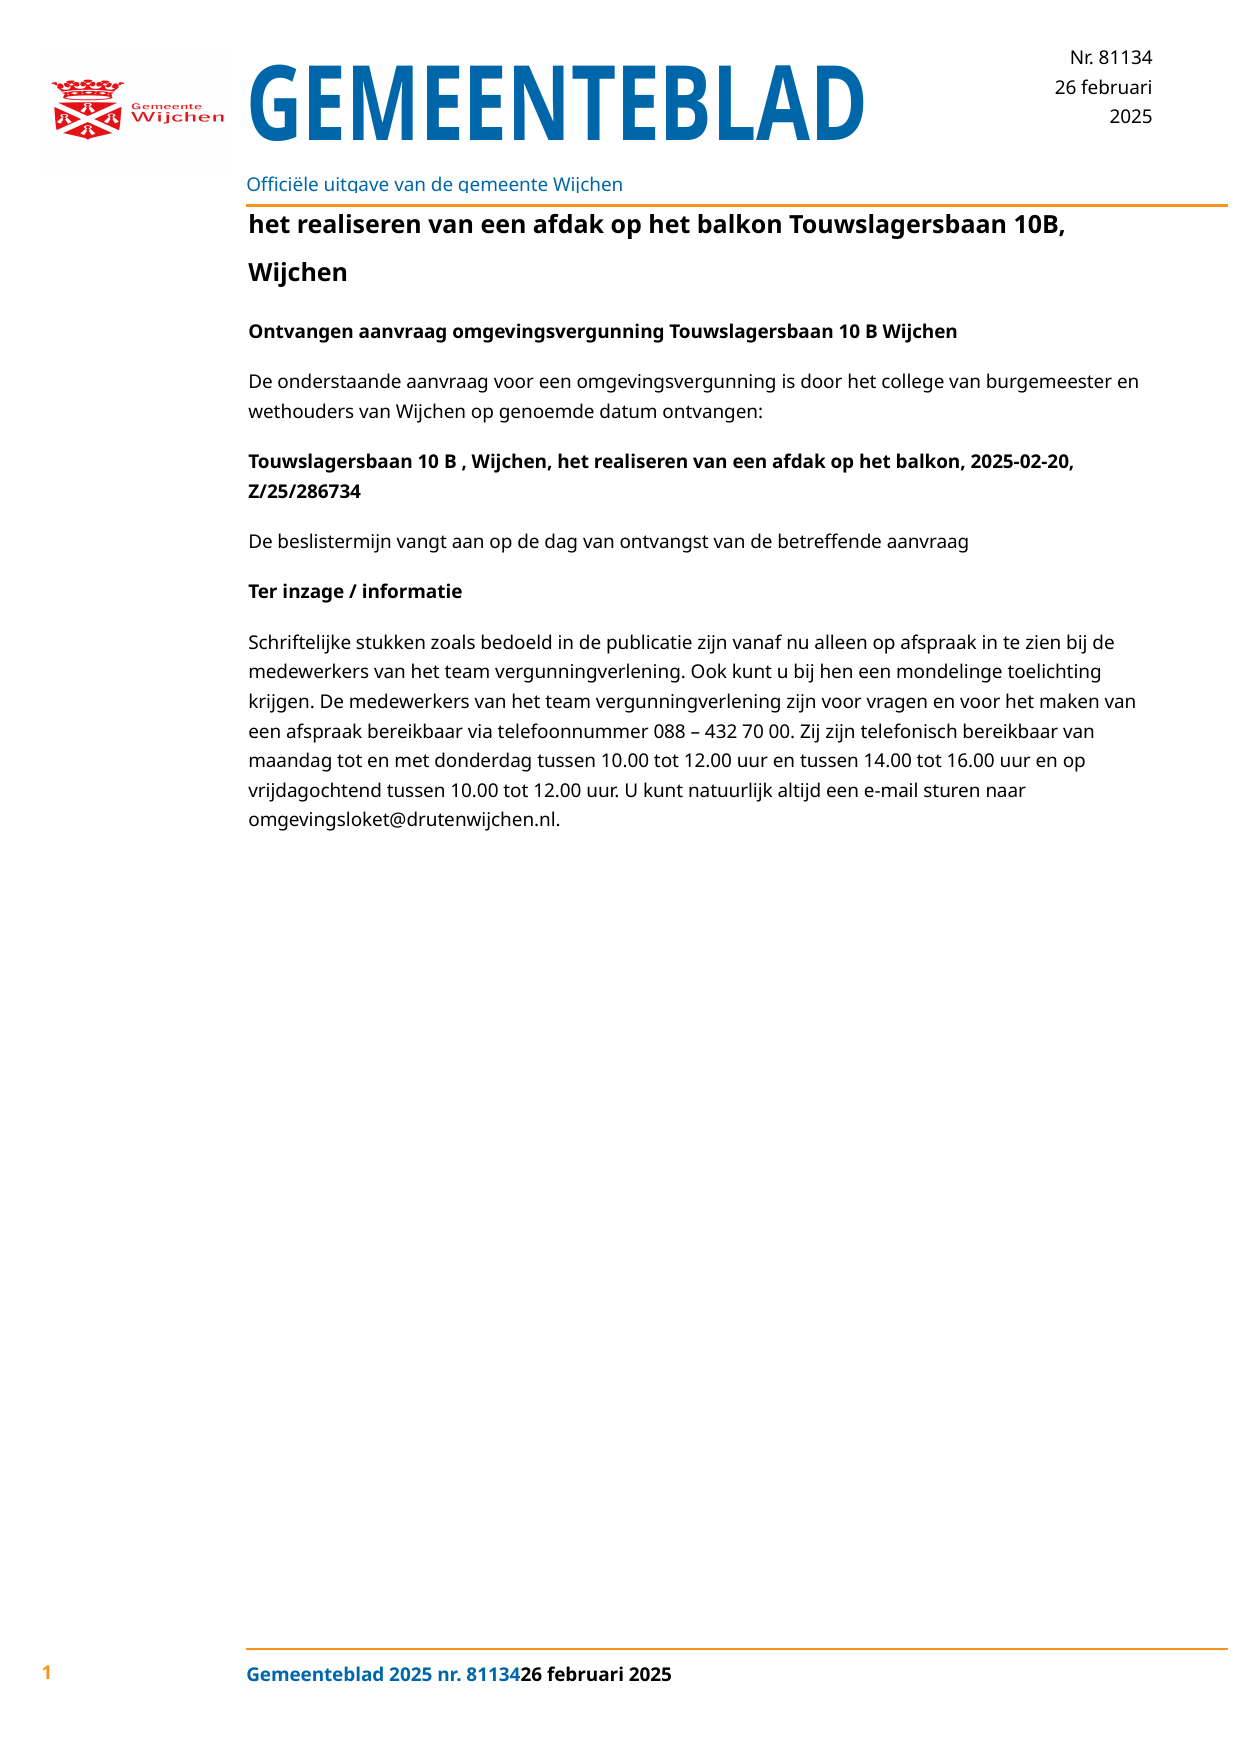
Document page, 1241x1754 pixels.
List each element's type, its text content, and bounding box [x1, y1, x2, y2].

text De onderstaande aanvraag voor een omgevingsvergunning is door het college van burgemeester en wethouders van Wijchen op genoemde datum ontvangen: [248, 368, 1152, 424]
text Touwslagersbaan 10 B , Wijchen, het realiseren van een afdak op het balkon, 2025-02-20, Z/25/286734 [248, 448, 1152, 504]
text Schriftelijke stukken zoals bedoeld in de publicatie zijn vanaf nu alleen op afspraak in te zien bij de medewerkers van het team vergunningverlening. Ook kunt u bij hen een mondelinge toelichting krijgen. De medewerkers van het team vergunningverlening zijn voor vragen en voor het maken van een afspraak bereikbaar via telefoonnummer 088 – 432 70 00. Zij zijn telefonisch bereikbaar van maandag tot en met donderdag tussen 10.00 tot 12.00 uur en tussen 14.00 tot 16.00 uur en op vrijdagochtend tussen 10.00 tot 12.00 uur. U kunt natuurlijk altijd een e-mail sturen naar omgevingsloket@drutenwijchen.nl. [248, 629, 1152, 832]
text Ter inzage / informatie [248, 579, 1152, 604]
text het realiseren van een afdak op het balkon Touwslagersbaan 10B, Wijchen [248, 207, 1152, 288]
picture [41, 47, 231, 172]
text De beslistermijn vangt aan op de dag van ontvangst van de betreffende aanvraag [248, 528, 1152, 554]
text Ontvangen aanvraag omgevingsvergunning Touwslagersbaan 10 B Wijchen [248, 318, 1152, 344]
